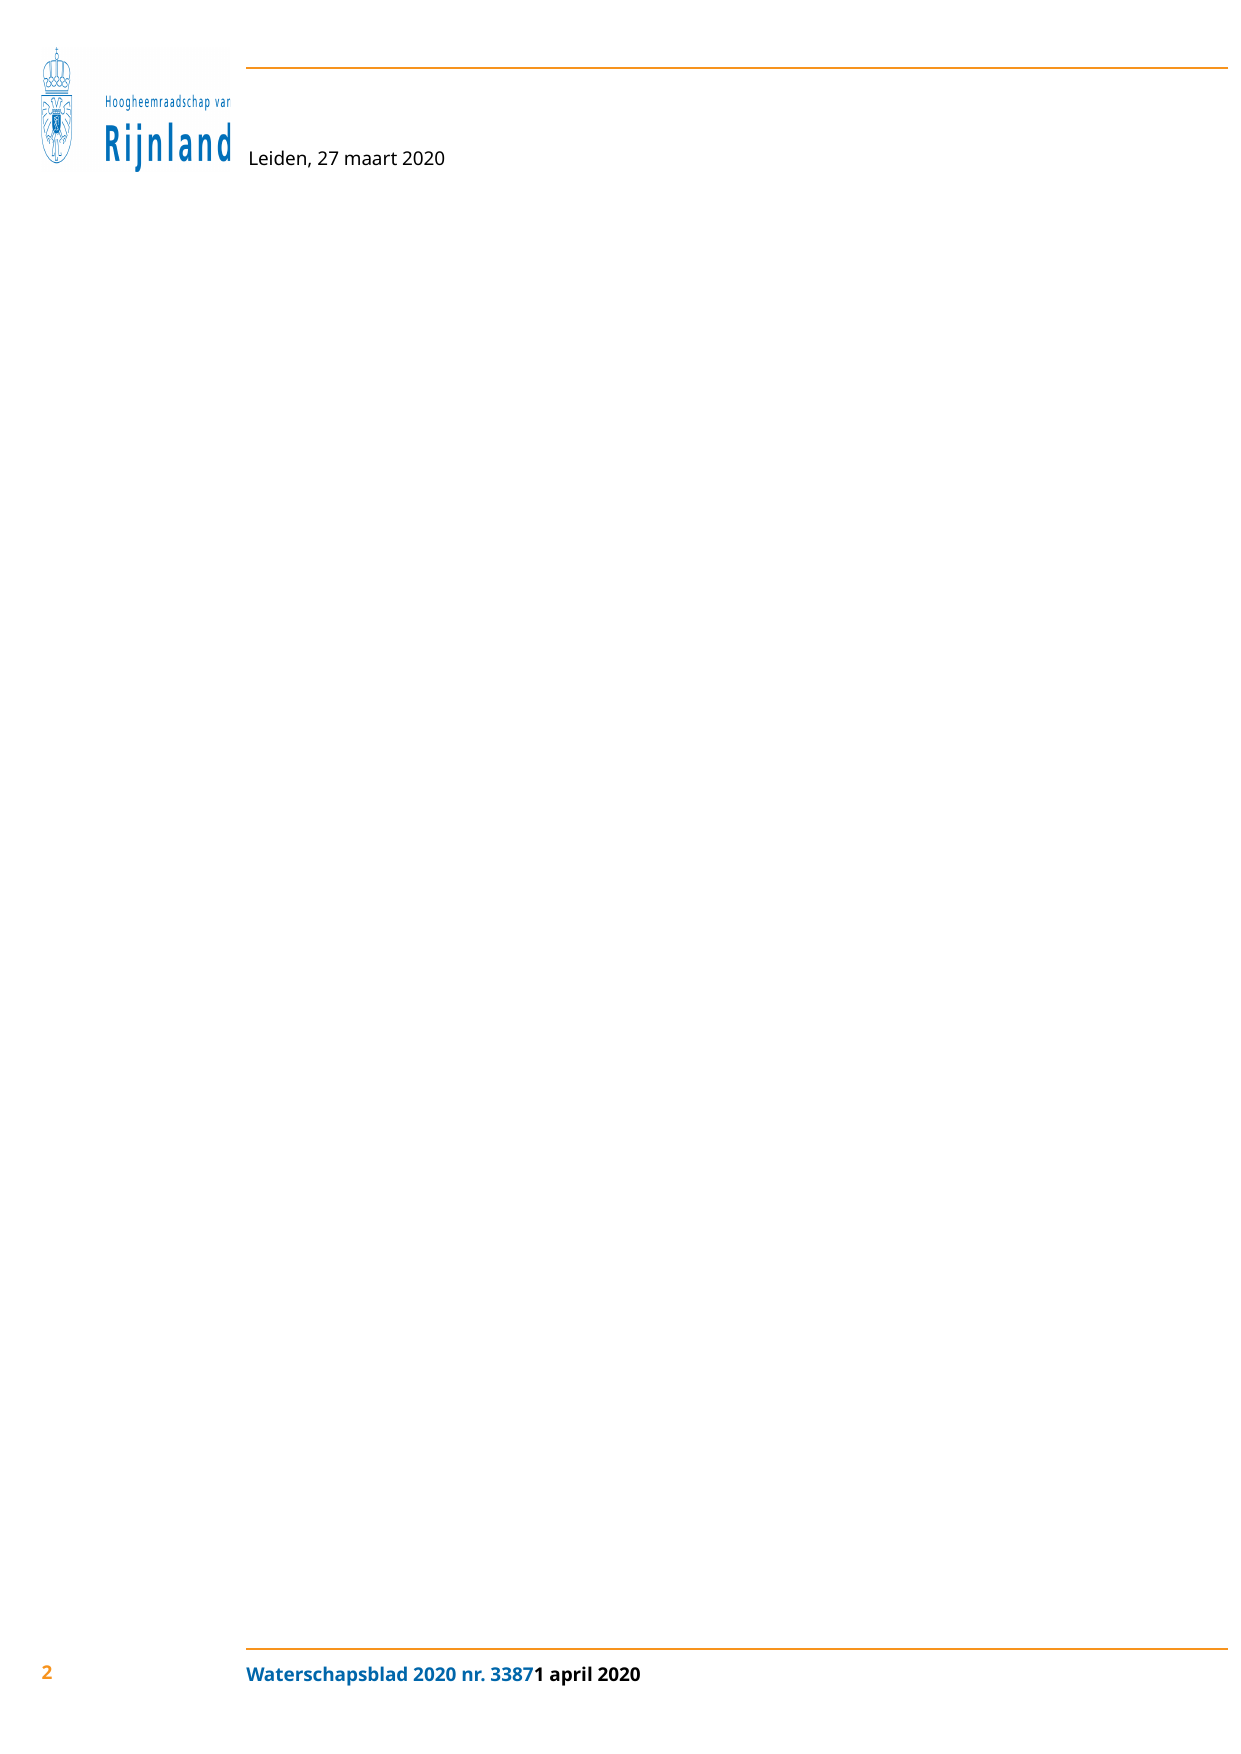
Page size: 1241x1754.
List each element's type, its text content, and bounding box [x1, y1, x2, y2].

picture [41, 47, 231, 172]
text Leiden, 27 maart 2020 [248, 145, 1152, 171]
